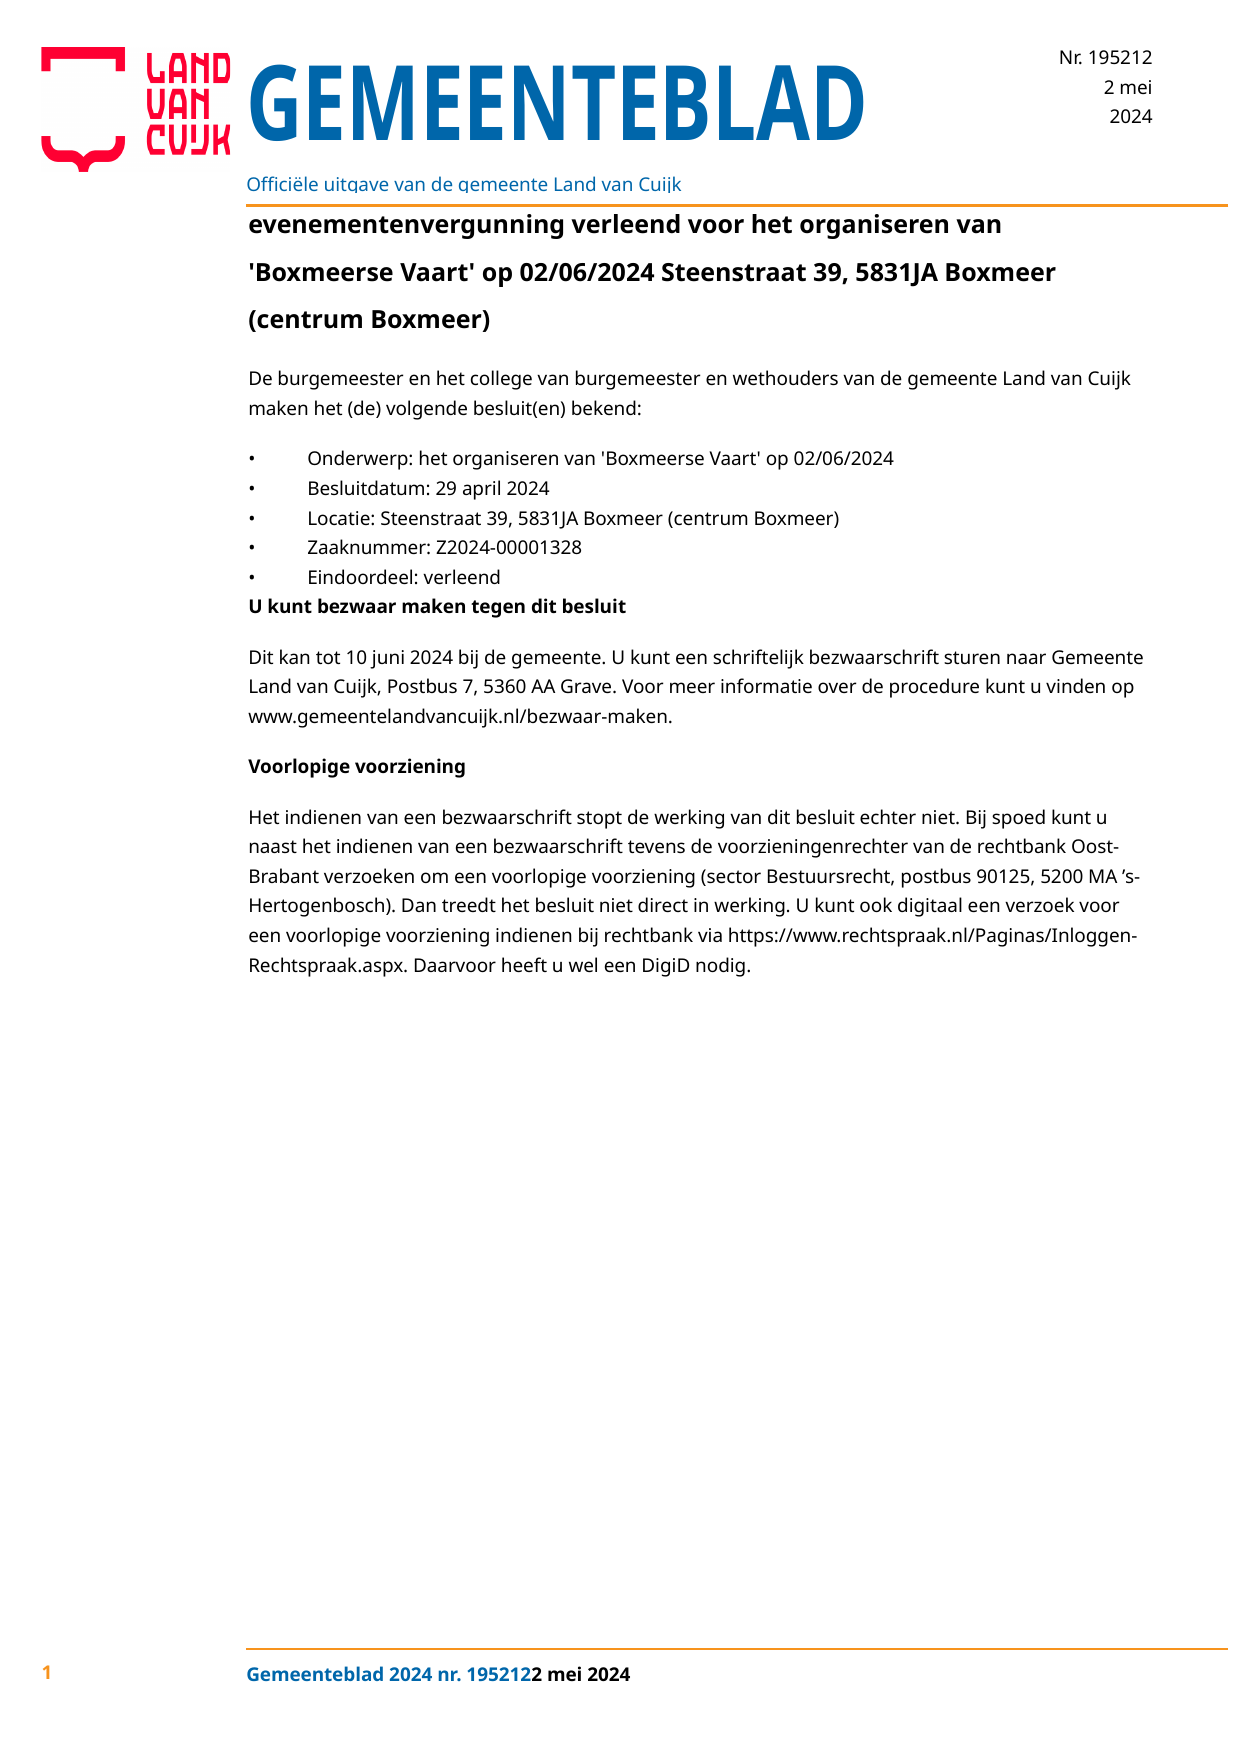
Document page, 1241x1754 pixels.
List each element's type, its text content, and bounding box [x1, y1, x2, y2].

text Dit kan tot 10 juni 2024 bij de gemeente. U kunt een schriftelijk bezwaarschrift sturen naar Gemeente Land van Cuijk, Postbus 7, 5360 AA Grave. Voor meer informatie over de procedure kunt u vinden op www.gemeentelandvancuijk.nl/bezwaar-maken. [248, 644, 1152, 729]
picture [41, 47, 231, 172]
text evenementenvergunning verleend voor het organiseren van 'Boxmeerse Vaart' op 02/06/2024 Steenstraat 39, 5831JA Boxmeer (centrum Boxmeer) [248, 207, 1152, 336]
list Besluitdatum: 29 april 2024 [248, 475, 1152, 501]
text Voorlopige voorziening [248, 753, 1152, 779]
list Zaaknummer: Z2024-00001328 [248, 534, 1152, 560]
text U kunt bezwaar maken tegen dit besluit [248, 593, 1152, 619]
list Locatie: Steenstraat 39, 5831JA Boxmeer (centrum Boxmeer) [248, 505, 1152, 530]
list Onderwerp: het organiseren van 'Boxmeerse Vaart' op 02/06/2024 [248, 446, 1152, 471]
text De burgemeester en het college van burgemeester en wethouders van de gemeente Land van Cuijk maken het (de) volgende besluit(en) bekend: [248, 366, 1152, 421]
text Het indienen van een bezwaarschrift stopt de werking van dit besluit echter niet. Bij spoed kunt u naast het indienen van een bezwaarschrift tevens de voorzieningenrechter van de rechtbank Oost-Brabant verzoeken om een voorlopige voorziening (sector Bestuursrecht, postbus 90125, 5200 MA ’s-Hertogenbosch). Dan treedt het besluit niet direct in werking. U kunt ook digitaal een verzoek voor een voorlopige voorziening indienen bij rechtbank via https://www.rechtspraak.nl/Paginas/Inloggen-Rechtspraak.aspx. Daarvoor heeft u wel een DigiD nodig. [248, 804, 1152, 977]
list Eindoordeel: verleend [248, 564, 1152, 589]
